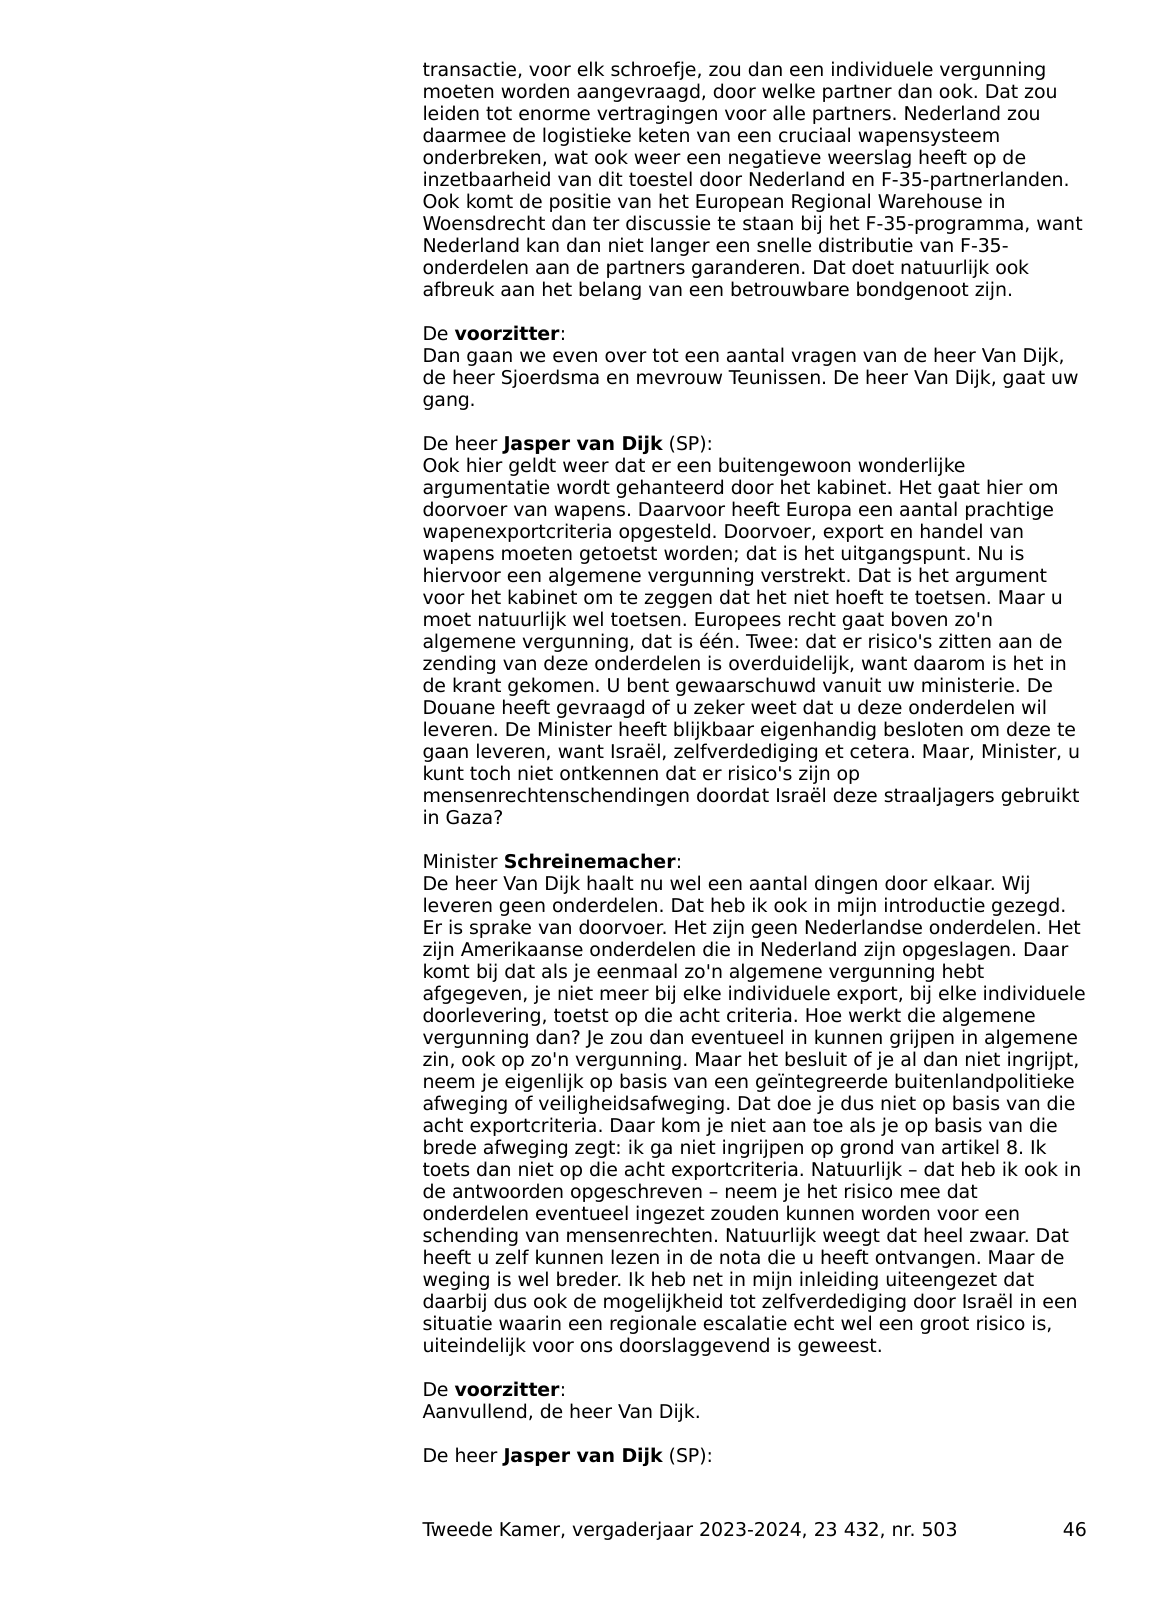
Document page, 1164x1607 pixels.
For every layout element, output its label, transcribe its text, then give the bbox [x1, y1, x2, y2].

text Aanvullend, de heer Van Dijk. [422, 1401, 1087, 1423]
text De heer Jasper van Dijk (SP): [422, 433, 1087, 455]
text De voorzitter: [422, 323, 1087, 345]
text transactie, voor elk schroefje, zou dan een individuele vergunning moeten worden aangevraagd, door welke partner dan ook. Dat zou leiden tot enorme vertragingen voor alle partners. Nederland zou daarmee de logistieke keten van een cruciaal wapensysteem onderbreken, wat ook weer een negatieve weerslag heeft op de inzetbaarheid van dit toestel door Nederland en F-35-partnerlanden. Ook komt de positie van het European Regional Warehouse in Woensdrecht dan ter discussie te staan bij het F-35-programma, want Nederland kan dan niet langer een snelle distributie van F-35-onderdelen aan de partners garanderen. Dat doet natuurlijk ook afbreuk aan het belang van een betrouwbare bondgenoot zijn. [422, 59, 1087, 301]
text Minister Schreinemacher: [422, 851, 1087, 873]
text Dan gaan we even over tot een aantal vragen van de heer Van Dijk, de heer Sjoerdsma en mevrouw Teunissen. De heer Van Dijk, gaat uw gang. [422, 345, 1087, 411]
text De voorzitter: [422, 1379, 1087, 1401]
text De heer Jasper van Dijk (SP): [422, 1445, 1087, 1467]
text De heer Van Dijk haalt nu wel een aantal dingen door elkaar. Wij leveren geen onderdelen. Dat heb ik ook in mijn introductie gezegd. Er is sprake van doorvoer. Het zijn geen Nederlandse onderdelen. Het zijn Amerikaanse onderdelen die in Nederland zijn opgeslagen. Daar komt bij dat als je eenmaal zo'n algemene vergunning hebt afgegeven, je niet meer bij elke individuele export, bij elke individuele doorlevering, toetst op die acht criteria. Hoe werkt die algemene vergunning dan? Je zou dan eventueel in kunnen grijpen in algemene zin, ook op zo'n vergunning. Maar het besluit of je al dan niet ingrijpt, neem je eigenlijk op basis van een geïntegreerde buitenlandpolitieke afweging of veiligheidsafweging. Dat doe je dus niet op basis van die acht exportcriteria. Daar kom je niet aan toe als je op basis van die brede afweging zegt: ik ga niet ingrijpen op grond van artikel 8. Ik toets dan niet op die acht exportcriteria. Natuurlijk – dat heb ik ook in de antwoorden opgeschreven – neem je het risico mee dat onderdelen eventueel ingezet zouden kunnen worden voor een schending van mensenrechten. Natuurlijk weegt dat heel zwaar. Dat heeft u zelf kunnen lezen in de nota die u heeft ontvangen. Maar de weging is wel breder. Ik heb net in mijn inleiding uiteengezet dat daarbij dus ook de mogelijkheid tot zelfverdediging door Israël in een situatie waarin een regionale escalatie echt wel een groot risico is, uiteindelijk voor ons doorslaggevend is geweest. [422, 873, 1087, 1356]
text Ook hier geldt weer dat er een buitengewoon wonderlijke argumentatie wordt gehanteerd door het kabinet. Het gaat hier om doorvoer van wapens. Daarvoor heeft Europa een aantal prachtige wapenexportcriteria opgesteld. Doorvoer, export en handel van wapens moeten getoetst worden; dat is het uitgangspunt. Nu is hiervoor een algemene vergunning verstrekt. Dat is het argument voor het kabinet om te zeggen dat het niet hoeft te toetsen. Maar u moet natuurlijk wel toetsen. Europees recht gaat boven zo'n algemene vergunning, dat is één. Twee: dat er risico's zitten aan de zending van deze onderdelen is overduidelijk, want daarom is het in de krant gekomen. U bent gewaarschuwd vanuit uw ministerie. De Douane heeft gevraagd of u zeker weet dat u deze onderdelen wil leveren. De Minister heeft blijkbaar eigenhandig besloten om deze te gaan leveren, want Israël, zelfverdediging et cetera. Maar, Minister, u kunt toch niet ontkennen dat er risico's zijn op mensenrechtenschendingen doordat Israël deze straaljagers gebruikt in Gaza? [422, 455, 1087, 829]
